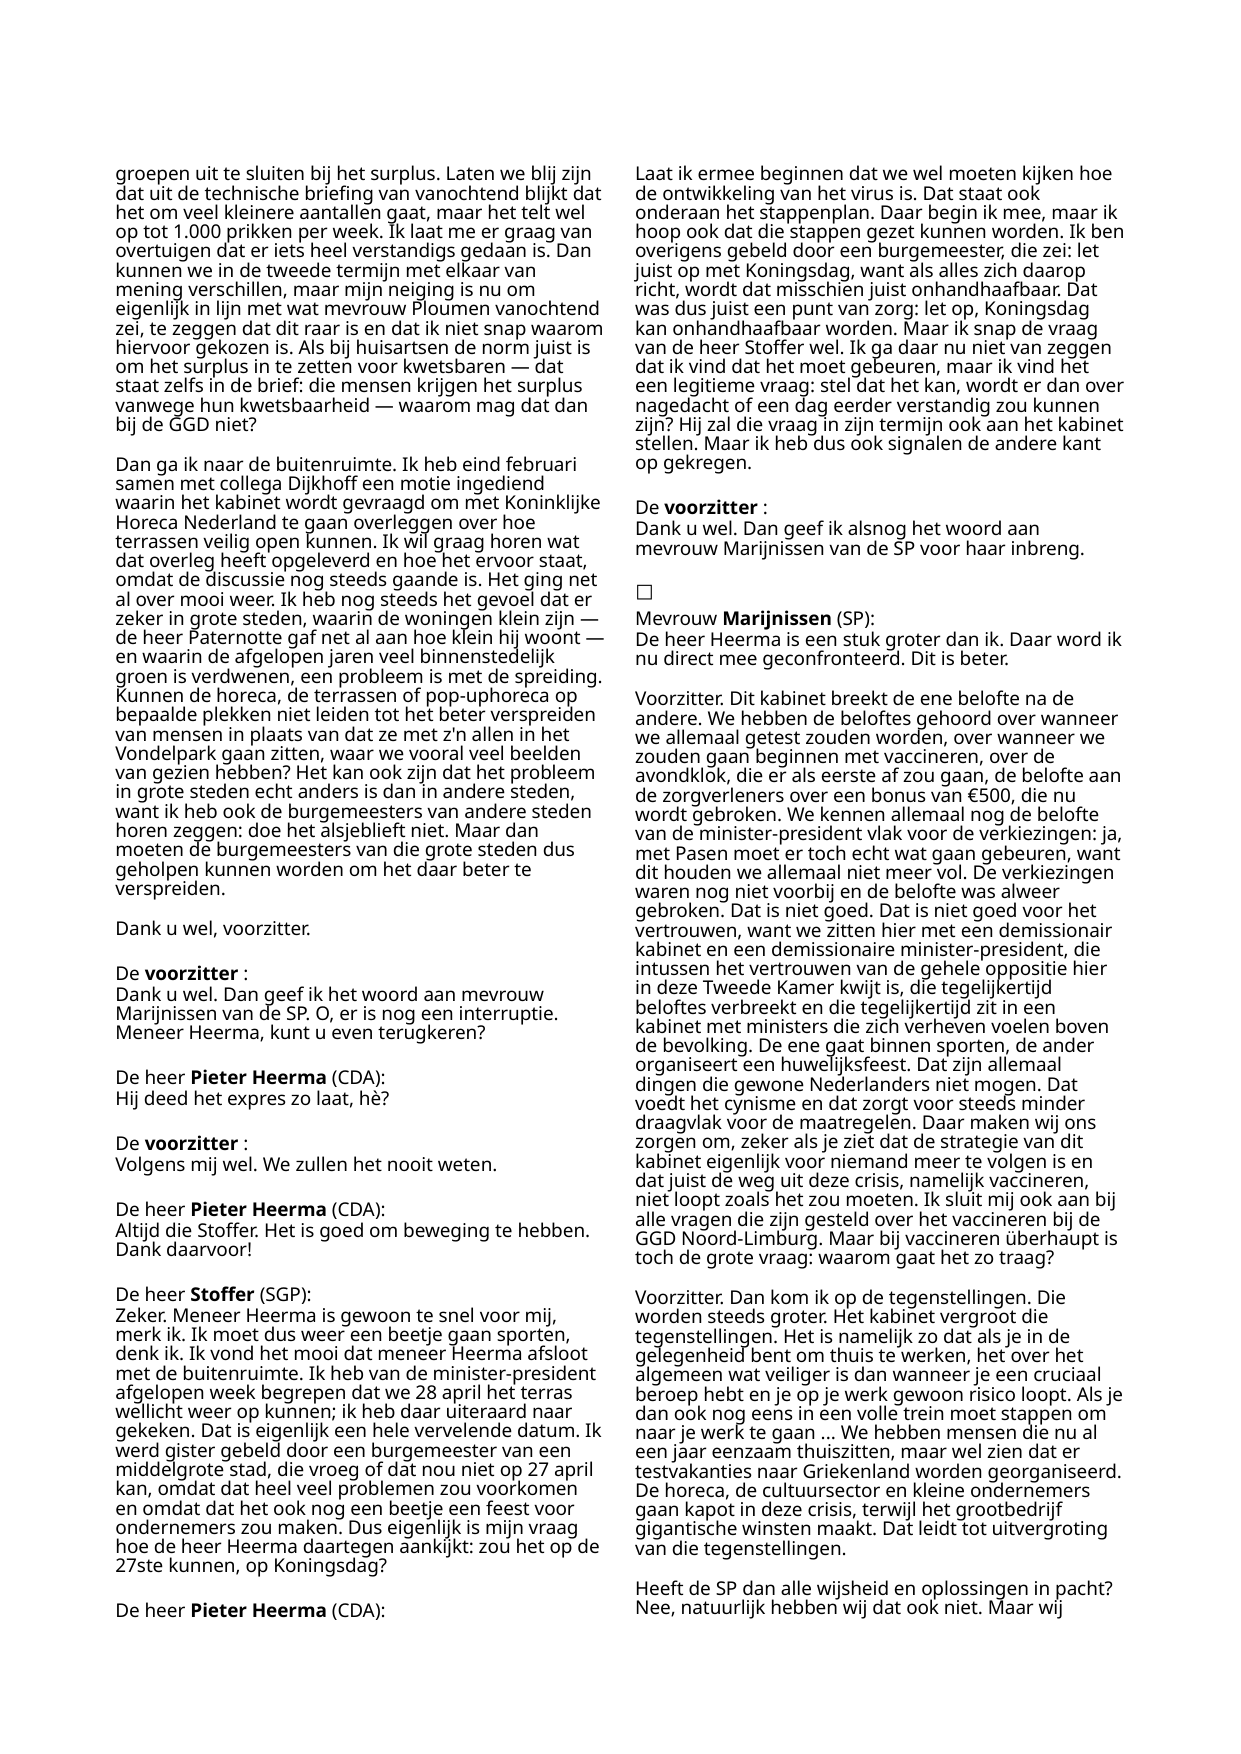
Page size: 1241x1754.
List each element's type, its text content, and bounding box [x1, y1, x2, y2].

text De heer Pieter Heerma (CDA): [115, 1064, 605, 1090]
text De heer Stoffer (SGP): [115, 1281, 605, 1307]
text Mevrouw Marijnissen (SP): [635, 605, 1125, 631]
text Voorzitter. Dan kom ik op de tegenstellingen. Die worden steeds groter. Het kabinet vergroot die tegenstellingen. Het is namelijk zo dat als je in de gelegenheid bent om thuis te werken, het over het algemeen wat veiliger is dan wanneer je een cruciaal beroep hebt en je op je werk gewoon risico loopt. Als je dan ook nog eens in een volle trein moet stappen om naar je werk te gaan ... We hebben mensen die nu al een jaar eenzaam thuiszitten, maar wel zien dat er testvakanties naar Griekenland worden georganiseerd. De horeca, de cultuursector en kleine ondernemers gaan kapot in deze crisis, terwijl het grootbedrijf gigantische winsten maakt. Dat leidt tot uitvergroting van die tegenstellingen. [635, 1289, 1125, 1559]
text groepen uit te sluiten bij het surplus. Laten we blij zijn dat uit de technische briefing van vanochtend blijkt dat het om veel kleinere aantallen gaat, maar het telt wel op tot 1.000 prikken per week. Ik laat me er graag van overtuigen dat er iets heel verstandigs gedaan is. Dan kunnen we in de tweede termijn met elkaar van mening verschillen, maar mijn neiging is nu om eigenlijk in lijn met wat mevrouw Ploumen vanochtend zei, te zeggen dat dit raar is en dat ik niet snap waarom hiervoor gekozen is. Als bij huisartsen de norm juist is om het surplus in te zetten voor kwetsbaren — dat staat zelfs in de brief: die mensen krijgen het surplus vanwege hun kwetsbaarheid — waarom mag dat dan bij de GGD niet? [115, 165, 605, 435]
text Hij deed het expres zo laat, hè? [115, 1090, 605, 1109]
text Dank u wel. Dan geef ik alsnog het woord aan mevrouw Marijnissen van de SP voor haar inbreng. [635, 520, 1125, 559]
text Volgens mij wel. We zullen het nooit weten. [115, 1156, 605, 1175]
text De heer Pieter Heerma (CDA): [115, 1597, 605, 1623]
text ⬜ [635, 579, 1125, 605]
text Voorzitter. Dit kabinet breekt de ene belofte na de andere. We hebben de beloftes gehoord over wanneer we allemaal getest zouden worden, over wanneer we zouden gaan beginnen met vaccineren, over de avondklok, die er als eerste af zou gaan, de belofte aan de zorgverleners over een bonus van €500, die nu wordt gebroken. We kennen allemaal nog de belofte van de minister-president vlak voor de verkiezingen: ja, met Pasen moet er toch echt wat gaan gebeuren, want dit houden we allemaal niet meer vol. De verkiezingen waren nog niet voorbij en de belofte was alweer gebroken. Dat is niet goed. Dat is niet goed voor het vertrouwen, want we zitten hier met een demissionair kabinet en een demissionaire minister-president, die intussen het vertrouwen van de gehele oppositie hier in deze Tweede Kamer kwijt is, die tegelijkertijd beloftes verbreekt en die tegelijkertijd zit in een kabinet met ministers die zich verheven voelen boven de bevolking. De ene gaat binnen sporten, de ander organiseert een huwelijksfeest. Dat zijn allemaal dingen die gewone Nederlanders niet mogen. Dat voedt het cynisme en dat zorgt voor steeds minder draagvlak voor de maatregelen. Daar maken wij ons zorgen om, zeker als je ziet dat de strategie van dit kabinet eigenlijk voor niemand meer te volgen is en dat juist de weg uit deze crisis, namelijk vaccineren, niet loopt zoals het zou moeten. Ik sluit mij ook aan bij alle vragen die zijn gesteld over het vaccineren bij de GGD Noord-Limburg. Maar bij vaccineren überhaupt is toch de grote vraag: waarom gaat het zo traag? [635, 690, 1125, 1268]
text Heeft de SP dan alle wijsheid en oplossingen in pacht? Nee, natuurlijk hebben wij dat ook niet. Maar wij [635, 1580, 1125, 1618]
text De voorzitter : [115, 960, 605, 986]
text De voorzitter : [115, 1130, 605, 1156]
text Dan ga ik naar de buitenruimte. Ik heb eind februari samen met collega Dijkhoff een motie ingediend waarin het kabinet wordt gevraagd om met Koninklijke Horeca Nederland te gaan overleggen over hoe terrassen veilig open kunnen. Ik wil graag horen wat dat overleg heeft opgeleverd en hoe het ervoor staat, omdat de discussie nog steeds gaande is. Het ging net al over mooi weer. Ik heb nog steeds het gevoel dat er zeker in grote steden, waarin de woningen klein zijn — de heer Paternotte gaf net al aan hoe klein hij woont — en waarin de afgelopen jaren veel binnenstedelijk groen is verdwenen, een probleem is met de spreiding. Kunnen de horeca, de terrassen of pop-uphoreca op bepaalde plekken niet leiden tot het beter verspreiden van mensen in plaats van dat ze met z'n allen in het Vondelpark gaan zitten, waar we vooral veel beelden van gezien hebben? Het kan ook zijn dat het probleem in grote steden echt anders is dan in andere steden, want ik heb ook de burgemeesters van andere steden horen zeggen: doe het alsjeblieft niet. Maar dan moeten de burgemeesters van die grote steden dus geholpen kunnen worden om het daar beter te verspreiden. [115, 456, 605, 899]
text De voorzitter : [635, 494, 1125, 520]
text De heer Heerma is een stuk groter dan ik. Daar word ik nu direct mee geconfronteerd. Dit is beter. [635, 631, 1125, 669]
text Zeker. Meneer Heerma is gewoon te snel voor mij, merk ik. Ik moet dus weer een beetje gaan sporten, denk ik. Ik vond het mooi dat meneer Heerma afsloot met de buitenruimte. Ik heb van de minister-president afgelopen week begrepen dat we 28 april het terras wellicht weer op kunnen; ik heb daar uiteraard naar gekeken. Dat is eigenlijk een hele vervelende datum. Ik werd gister gebeld door een burgemeester van een middelgrote stad, die vroeg of dat nou niet op 27 april kan, omdat dat heel veel problemen zou voorkomen en omdat dat het ook nog een beetje een feest voor ondernemers zou maken. Dus eigenlijk is mijn vraag hoe de heer Heerma daartegen aankijkt: zou het op de 27ste kunnen, op Koningsdag? [115, 1307, 605, 1577]
text Altijd die Stoffer. Het is goed om beweging te hebben. Dank daarvoor! [115, 1222, 605, 1260]
text De heer Pieter Heerma (CDA): [115, 1196, 605, 1222]
text Dank u wel, voorzitter. [115, 920, 605, 939]
text Laat ik ermee beginnen dat we wel moeten kijken hoe de ontwikkeling van het virus is. Dat staat ook onderaan het stappenplan. Daar begin ik mee, maar ik hoop ook dat die stappen gezet kunnen worden. Ik ben overigens gebeld door een burgemeester, die zei: let juist op met Koningsdag, want als alles zich daarop richt, wordt dat misschien juist onhandhaafbaar. Dat was dus juist een punt van zorg: let op, Koningsdag kan onhandhaafbaar worden. Maar ik snap de vraag van de heer Stoffer wel. Ik ga daar nu niet van zeggen dat ik vind dat het moet gebeuren, maar ik vind het een legitieme vraag: stel dat het kan, wordt er dan over nagedacht of een dag eerder verstandig zou kunnen zijn? Hij zal die vraag in zijn termijn ook aan het kabinet stellen. Maar ik heb dus ook signalen de andere kant op gekregen. [635, 165, 1125, 474]
text Dank u wel. Dan geef ik het woord aan mevrouw Marijnissen van de SP. O, er is nog een interruptie. Meneer Heerma, kunt u even terugkeren? [115, 986, 605, 1043]
